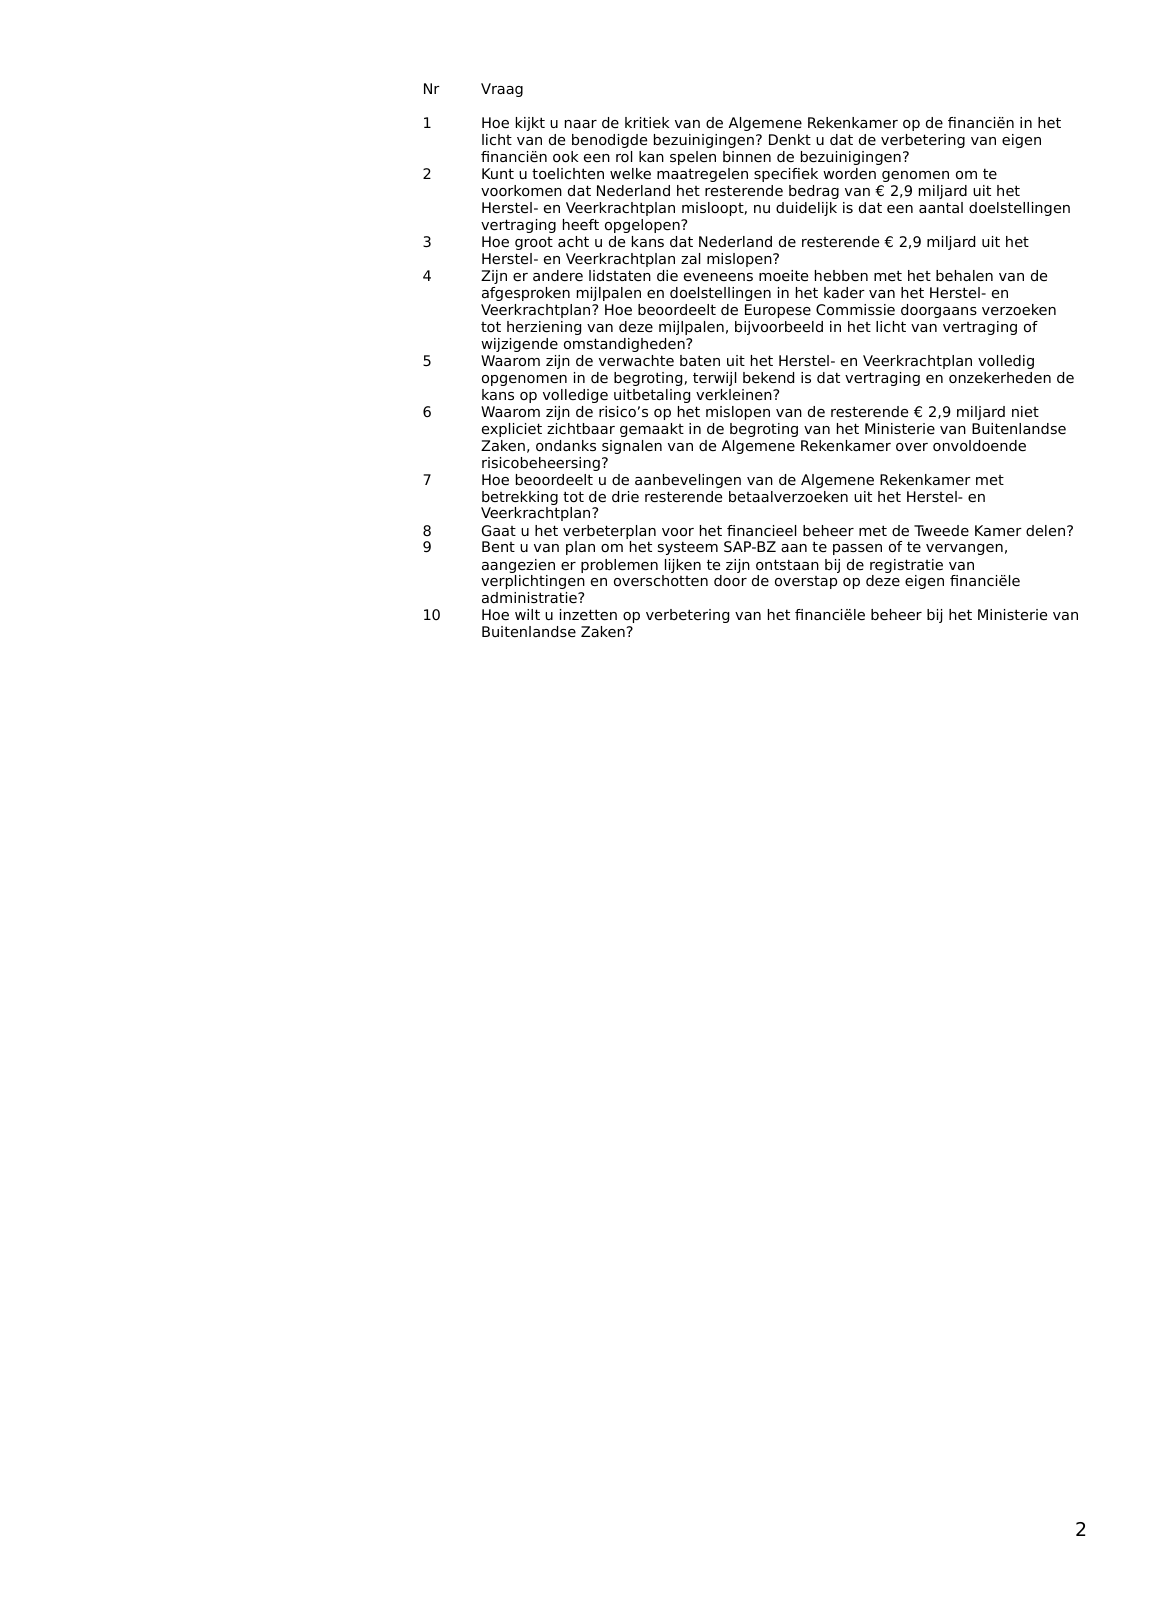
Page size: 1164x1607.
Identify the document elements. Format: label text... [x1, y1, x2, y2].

table_cell Waarom zijn de risico’s op het mislopen van de resterende € 2,9 miljard niet expliciet zichtbaar gemaakt in de begroting van het Ministerie van Buitenlandse Zaken, ondanks signalen van de Algemene Rekenkamer over onvoldoende risicobeheersing? [475, 404, 1087, 471]
table_cell Hoe beoordeelt u de aanbevelingen van de Algemene Rekenkamer met betrekking tot de drie resterende betaalverzoeken uit het Herstel- en Veerkrachtplan? [475, 471, 1087, 522]
table_cell 1 [422, 115, 475, 166]
table_cell 8 [422, 523, 475, 539]
table_cell 2 [422, 166, 475, 234]
table_cell Kunt u toelichten welke maatregelen specifiek worden genomen om te voorkomen dat Nederland het resterende bedrag van € 2,9 miljard uit het Herstel- en Veerkrachtplan misloopt, nu duidelijk is dat een aantal doelstellingen vertraging heeft opgelopen? [475, 166, 1087, 234]
table_cell [475, 98, 1087, 115]
table_cell Bent u van plan om het systeem SAP-BZ aan te passen of te vervangen, aangezien er problemen lijken te zijn ontstaan bij de registratie van verplichtingen en overschotten door de overstap op deze eigen financiële administratie? [475, 539, 1087, 607]
table_header Nr [422, 81, 475, 98]
table_cell 7 [422, 471, 475, 522]
table_cell 3 [422, 234, 475, 268]
table_cell 9 [422, 539, 475, 607]
table_cell Hoe wilt u inzetten op verbetering van het financiële beheer bij het Ministerie van Buitenlandse Zaken? [475, 607, 1087, 641]
table_cell 10 [422, 607, 475, 641]
table_cell [422, 98, 475, 115]
table_cell Hoe groot acht u de kans dat Nederland de resterende € 2,9 miljard uit het Herstel- en Veerkrachtplan zal mislopen? [475, 234, 1087, 268]
table_cell 5 [422, 353, 475, 403]
table_cell Waarom zijn de verwachte baten uit het Herstel- en Veerkrachtplan volledig opgenomen in de begroting, terwijl bekend is dat vertraging en onzekerheden de kans op volledige uitbetaling verkleinen? [475, 353, 1087, 403]
table_cell Zijn er andere lidstaten die eveneens moeite hebben met het behalen van de afgesproken mijlpalen en doelstellingen in het kader van het Herstel- en Veerkrachtplan? Hoe beoordeelt de Europese Commissie doorgaans verzoeken tot herziening van deze mijlpalen, bijvoorbeeld in het licht van vertraging of wijzigende omstandigheden? [475, 268, 1087, 353]
table_cell Hoe kijkt u naar de kritiek van de Algemene Rekenkamer op de financiën in het licht van de benodigde bezuinigingen? Denkt u dat de verbetering van eigen financiën ook een rol kan spelen binnen de bezuinigingen? [475, 115, 1087, 166]
table_cell 4 [422, 268, 475, 353]
table_header Vraag [475, 81, 1087, 98]
table_cell 6 [422, 404, 475, 471]
table_cell Gaat u het verbeterplan voor het financieel beheer met de Tweede Kamer delen? [475, 523, 1087, 539]
